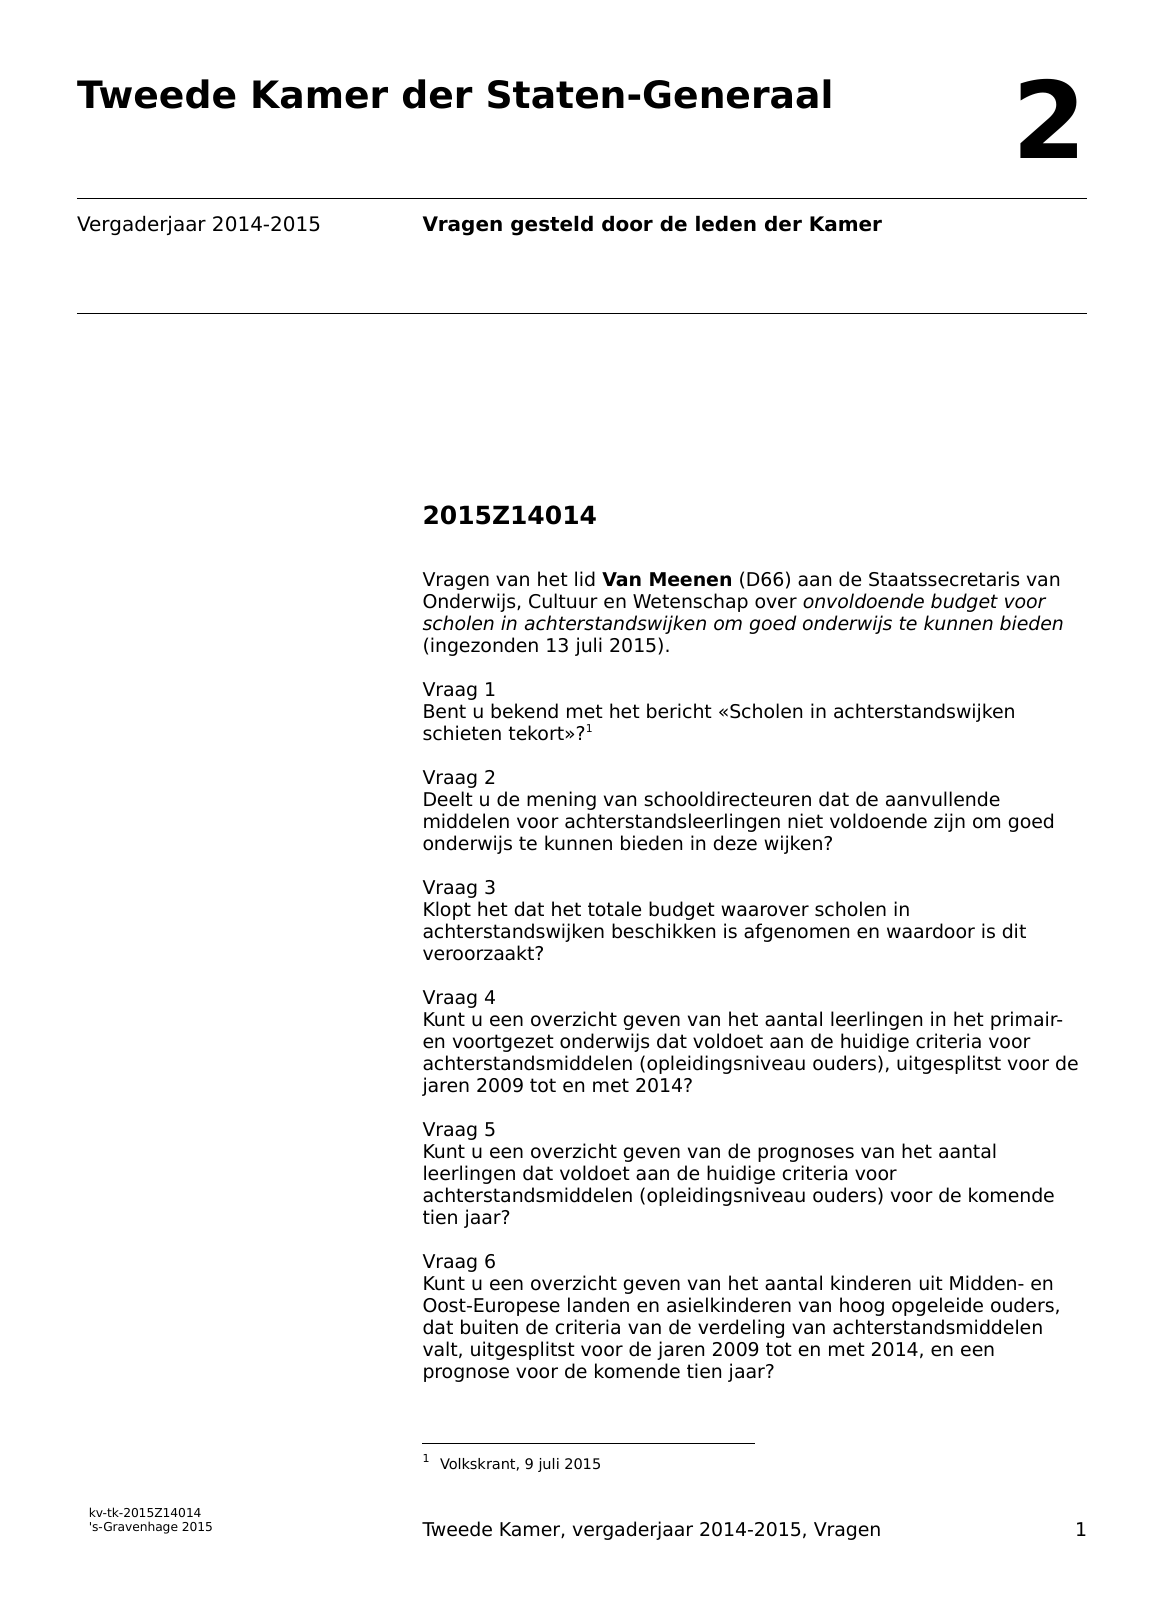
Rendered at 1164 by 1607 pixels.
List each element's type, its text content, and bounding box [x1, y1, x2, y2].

text Vraag 6 [422, 1251, 1087, 1273]
text kv-tk-2015Z14014 [88, 1506, 323, 1520]
text Kunt u een overzicht geven van het aantal leerlingen in het primair- en voortgezet onderwijs dat voldoet aan de huidige criteria voor achterstandsmiddelen (opleidingsniveau ouders), uitgesplitst voor de jaren 2009 tot en met 2014? [422, 1009, 1087, 1097]
text 2015Z14014 [422, 501, 1087, 531]
text Volkskrant, 9 juli 2015 [422, 1452, 1087, 1474]
text Deelt u de mening van schooldirecteuren dat de aanvullende middelen voor achterstandsleerlingen niet voldoende zijn om goed onderwijs te kunnen bieden in deze wijken? [422, 789, 1087, 855]
text Vraag 2 [422, 767, 1087, 789]
text Kunt u een overzicht geven van het aantal kinderen uit Midden- en Oost-Europese landen en asielkinderen van hoog opgeleide ouders, dat buiten de criteria van de verdeling van achterstandsmiddelen valt, uitgesplitst voor de jaren 2009 tot en met 2014, en een prognose voor de komende tien jaar? [422, 1273, 1087, 1383]
text Kunt u een overzicht geven van de prognoses van het aantal leerlingen dat voldoet aan de huidige criteria voor achterstandsmiddelen (opleidingsniveau ouders) voor de komende tien jaar? [422, 1141, 1087, 1229]
text Vraag 4 [422, 987, 1087, 1009]
table_header Tweede Kamer der Staten-Generaal [77, 59, 886, 198]
text Vraag 1 [422, 679, 1087, 701]
text Klopt het dat het totale budget waarover scholen in achterstandswijken beschikken is afgenomen en waardoor is dit veroorzaakt? [422, 899, 1087, 965]
text Vraag 3 [422, 877, 1087, 899]
text 's-Gravenhage 2015 [88, 1520, 323, 1534]
text Bent u bekend met het bericht «Scholen in achterstandswijken schieten tekort»? [422, 701, 1087, 745]
table_header 2 [886, 59, 1087, 198]
table_cell Vragen gesteld door de leden der Kamer [422, 199, 1087, 313]
text Vraag 5 [422, 1119, 1087, 1141]
text Vragen van het lid Van Meenen (D66) aan de Staatssecretaris van Onderwijs, Cultuur en Wetenschap over onvoldoende budget voor scholen in achterstandswijken om goed onderwijs te kunnen bieden (ingezonden 13 juli 2015). [422, 569, 1087, 657]
table_cell Vergaderjaar 2014-2015 [77, 199, 422, 313]
